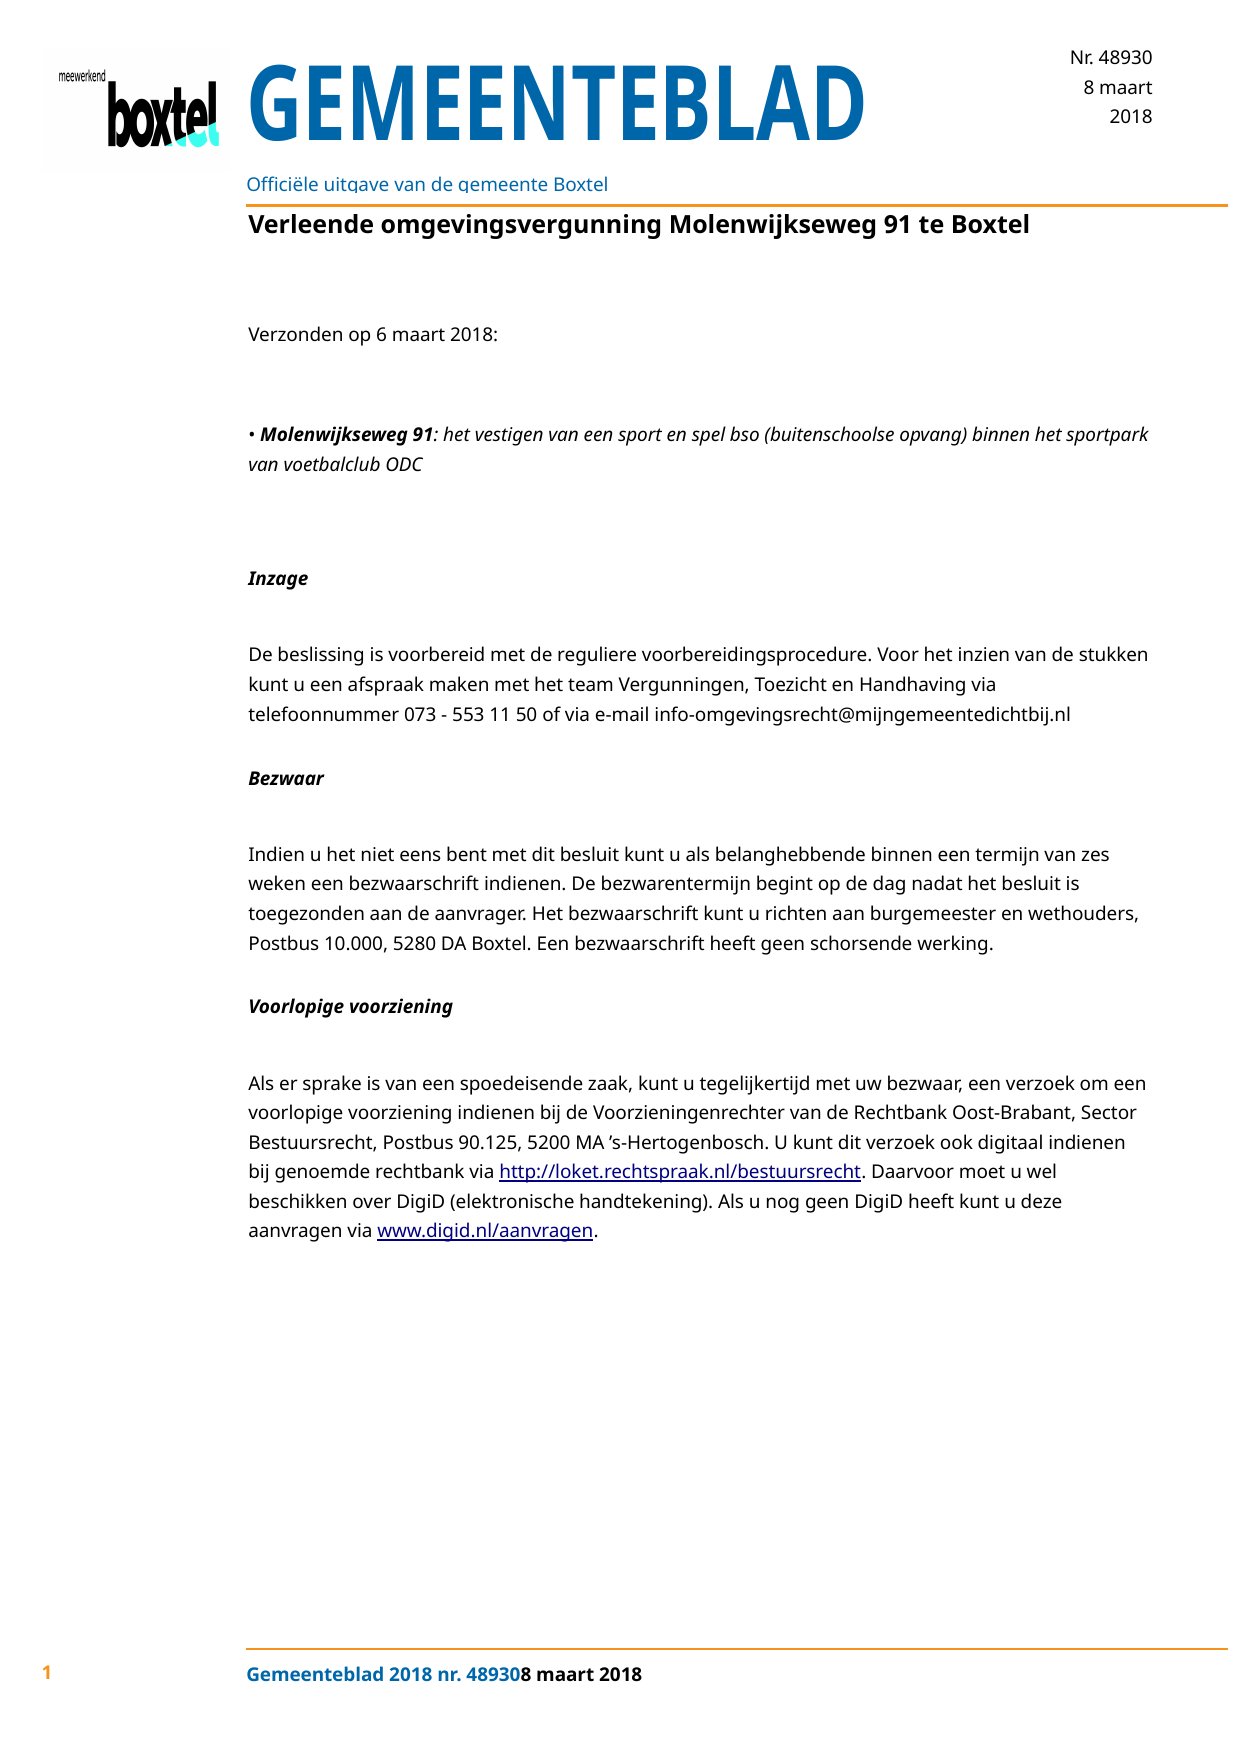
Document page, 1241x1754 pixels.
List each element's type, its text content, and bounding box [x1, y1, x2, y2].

text Als er sprake is van een spoedeisende zaak, kunt u tegelijkertijd met uw bezwaar, een verzoek om een voorlopige voorziening indienen bij de Voorzieningenrechter van de Rechtbank Oost-Brabant, Sector Bestuursrecht, Postbus 90.125, 5200 MA ’s-Hertogenbosch. U kunt dit verzoek ook digitaal indienen bij genoemde rechtbank via http://loket.rechtspraak.nl/bestuursrecht. Daarvoor moet u wel beschikken over DigiD (elektronische handtekening). Als u nog geen DigiD heeft kunt u deze aanvragen via www.digid.nl/aanvragen. [248, 1070, 1152, 1243]
text Verleende omgevingsvergunning Molenwijkseweg 91 te Boxtel [248, 207, 1152, 241]
picture [41, 47, 231, 172]
text Voorlopige voorziening [248, 994, 1152, 1019]
text Verzonden op 6 maart 2018: [248, 321, 1152, 346]
text Bezwaar [248, 765, 1152, 791]
text Indien u het niet eens bent met dit besluit kunt u als belanghebbende binnen een termijn van zes weken een bezwaarschrift indienen. De bezwarentermijn begint op de dag nadat het besluit is toegezonden aan de aanvrager. Het bezwaarschrift kunt u richten aan burgemeester en wethouders, Postbus 10.000, 5280 DA Boxtel. Een bezwaarschrift heeft geen schorsende werking. [248, 841, 1152, 955]
text • Molenwijkseweg 91: het vestigen van een sport en spel bso (buitenschoolse opvang) binnen het sportpark van voetbalclub ODC [248, 422, 1152, 477]
text Inzage [248, 566, 1152, 591]
text De beslissing is voorbereid met de reguliere voorbereidingsprocedure. Voor het inzien van de stukken kunt u een afspraak maken met het team Vergunningen, Toezicht en Handhaving via telefoonnummer 073 - 553 11 50 of via e-mail info-omgevingsrecht@mijngemeentedichtbij.nl [248, 642, 1152, 727]
